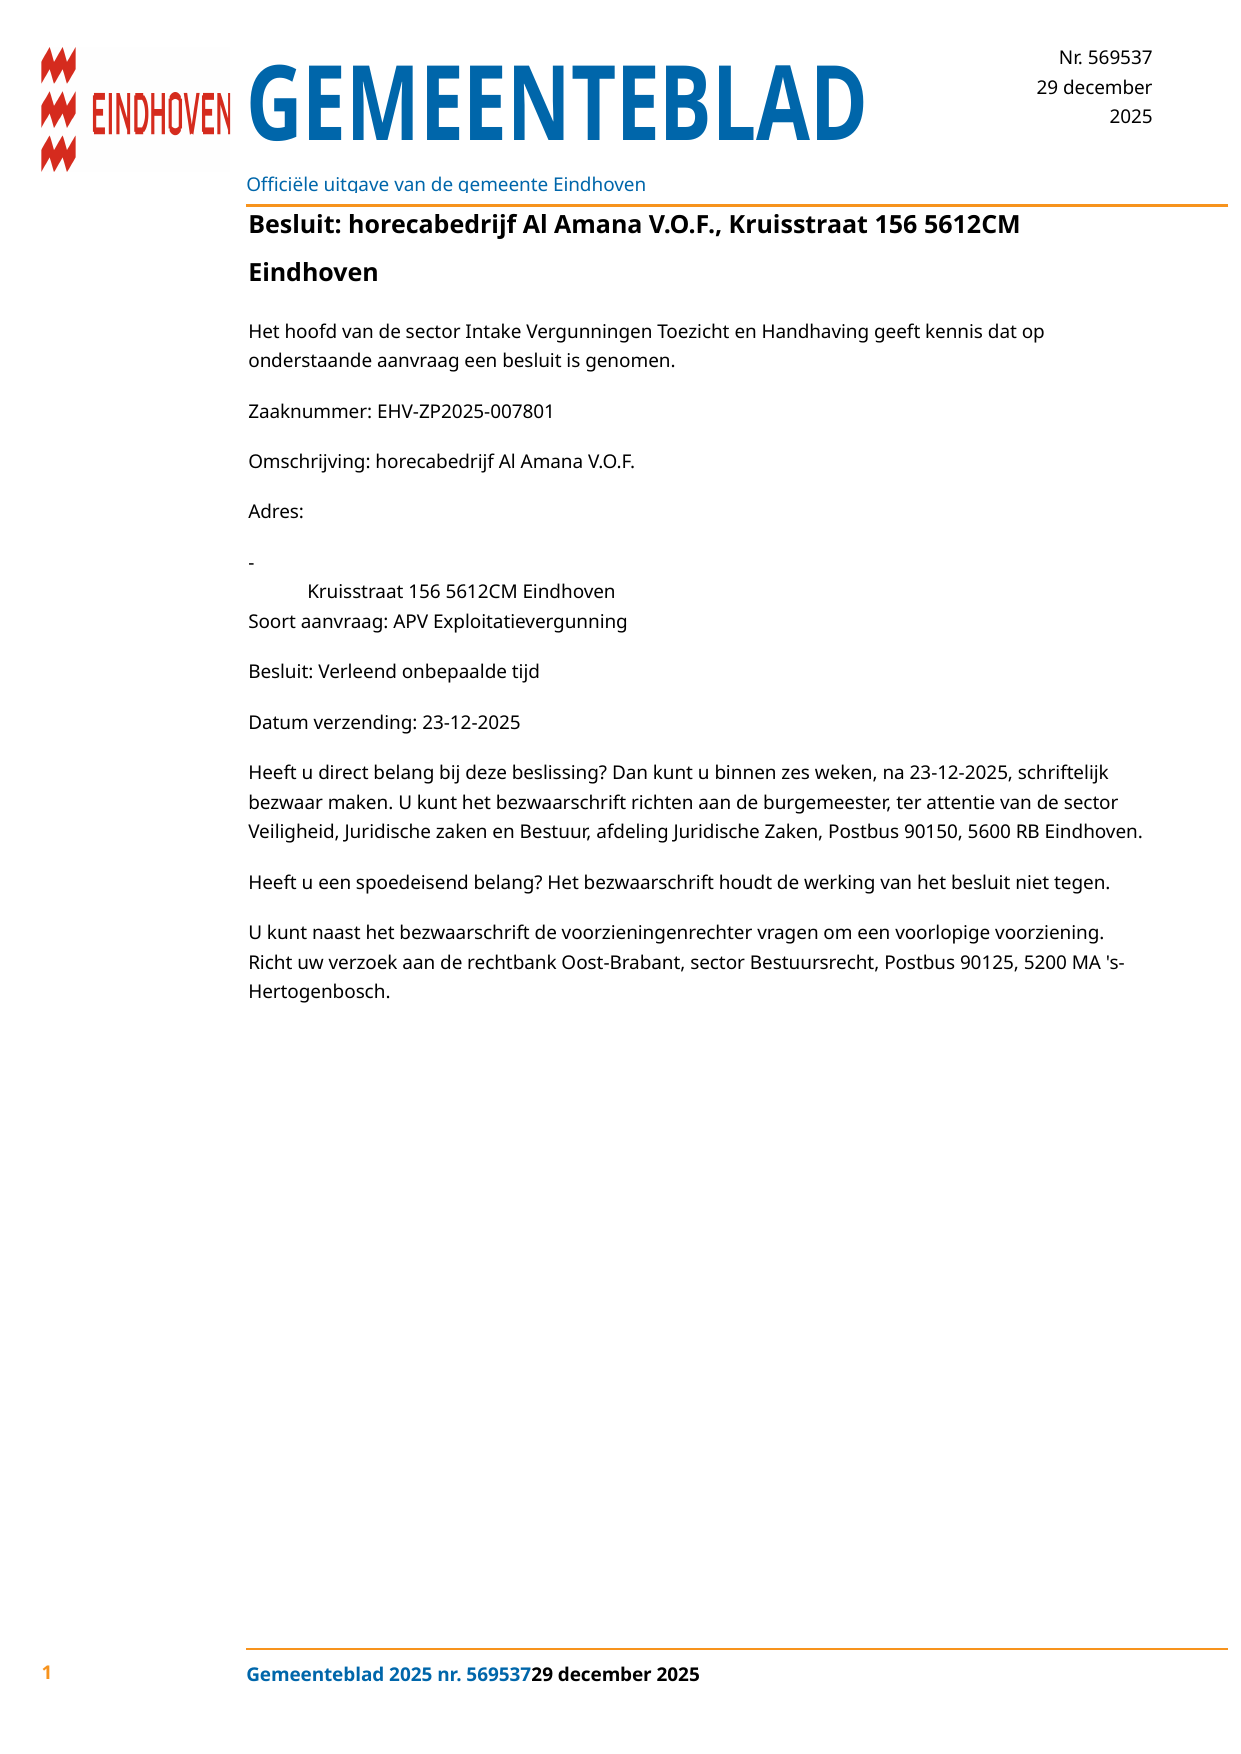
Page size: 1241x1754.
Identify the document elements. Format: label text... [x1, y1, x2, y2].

text Adres: [248, 499, 1152, 524]
picture [41, 47, 231, 172]
text U kunt naast het bezwaarschrift de voorzieningenrechter vragen om een voorlopige voorziening. Richt uw verzoek aan de rechtbank Oost-Brabant, sector Bestuursrecht, Postbus 90125, 5200 MA 's-Hertogenbosch. [248, 919, 1152, 1004]
list Kruisstraat 156 5612CM Eindhoven [248, 579, 1152, 604]
text Omschrijving: horecabedrijf Al Amana V.O.F. [248, 448, 1152, 474]
text Besluit: Verleend onbepaalde tijd [248, 659, 1152, 684]
text Heeft u direct belang bij deze beslissing? Dan kunt u binnen zes weken, na 23-12-2025, schriftelijk bezwaar maken. U kunt het bezwaarschrift richten aan de burgemeester, ter attentie van de sector Veiligheid, Juridische zaken en Bestuur, afdeling Juridische Zaken, Postbus 90150, 5600 RB Eindhoven. [248, 759, 1152, 844]
text Datum verzending: 23-12-2025 [248, 709, 1152, 735]
text Soort aanvraag: APV Exploitatievergunning [248, 608, 1152, 634]
text Het hoofd van de sector Intake Vergunningen Toezicht en Handhaving geeft kennis dat op onderstaande aanvraag een besluit is genomen. [248, 318, 1152, 373]
text Besluit: horecabedrijf Al Amana V.O.F., Kruisstraat 156 5612CM Eindhoven [248, 207, 1152, 288]
text Heeft u een spoedeisend belang? Het bezwaarschrift houdt de werking van het besluit niet tegen. [248, 869, 1152, 895]
text Zaaknummer: EHV-ZP2025-007801 [248, 398, 1152, 424]
